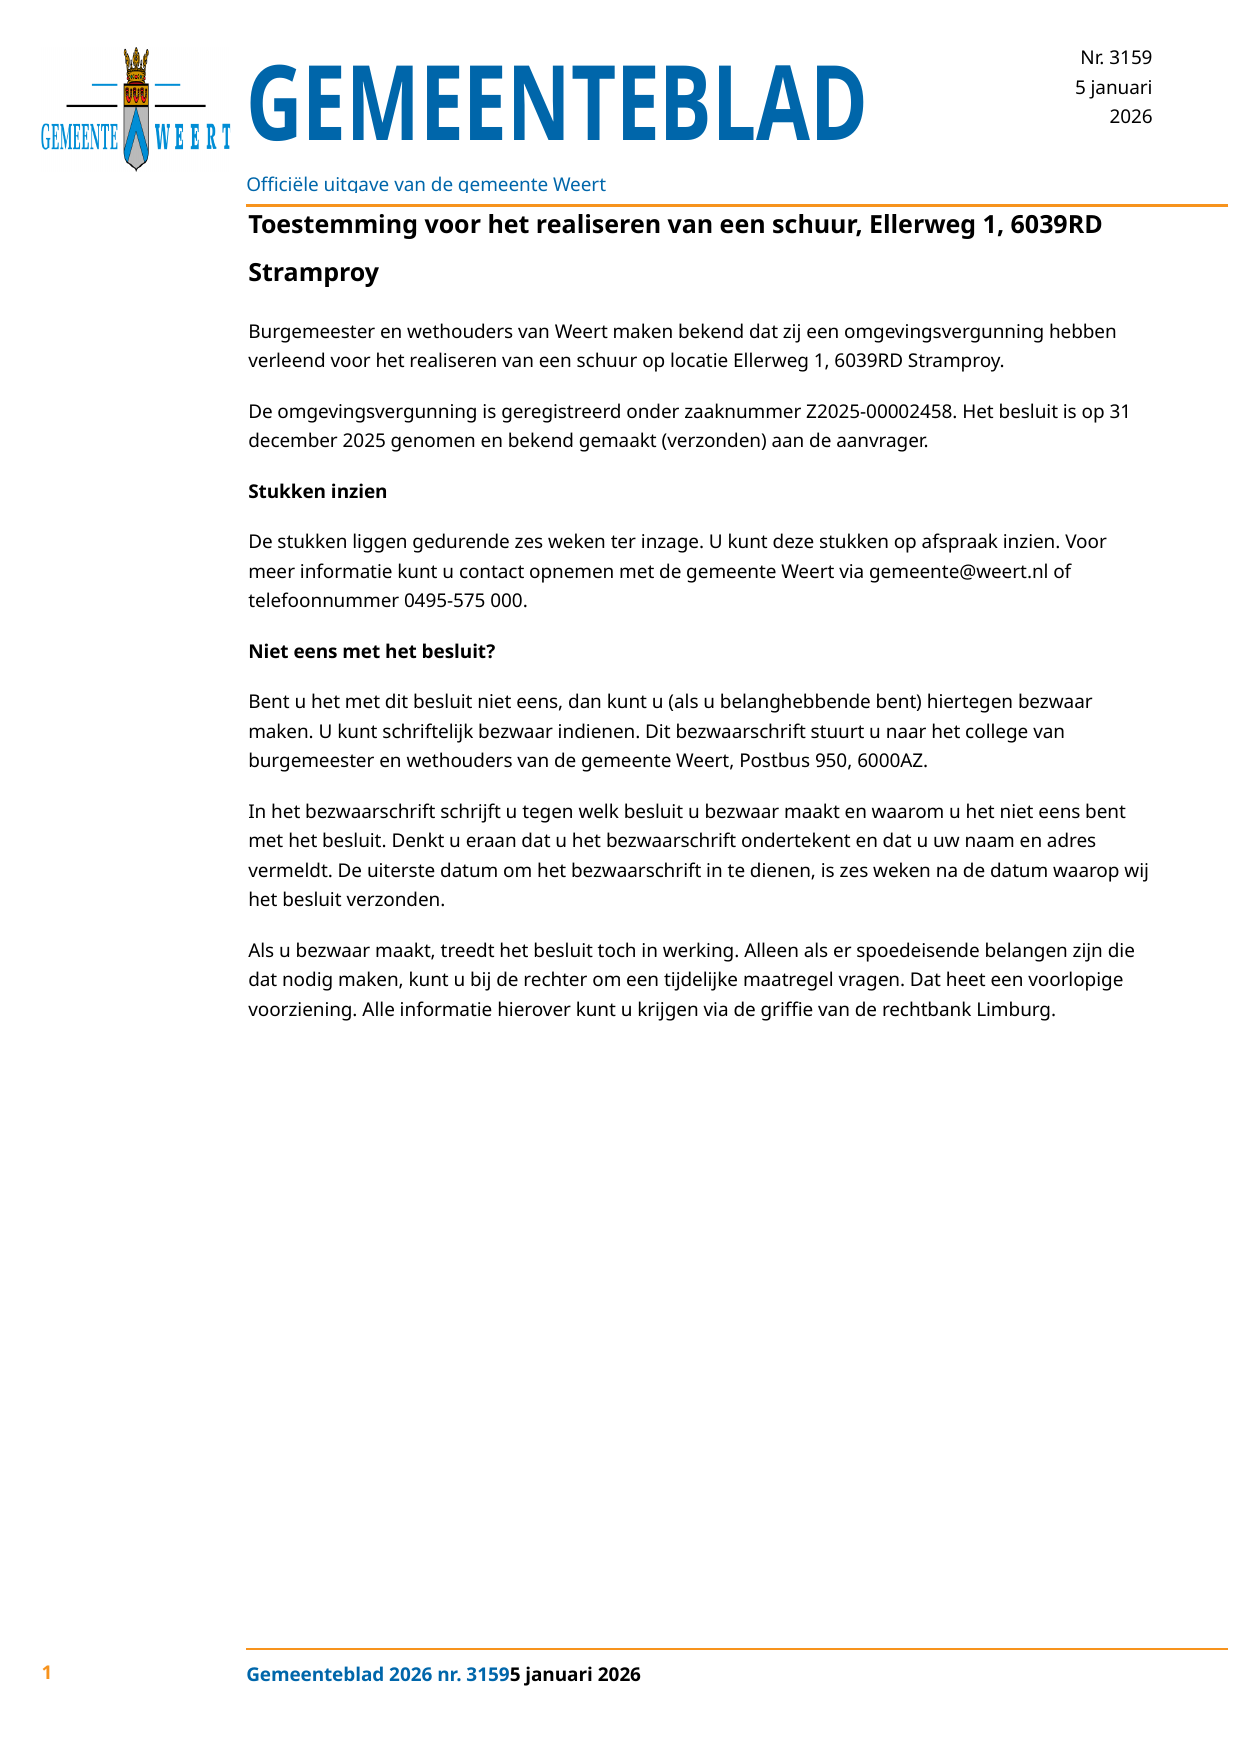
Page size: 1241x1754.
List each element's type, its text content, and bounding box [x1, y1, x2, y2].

text In het bezwaarschrift schrijft u tegen welk besluit u bezwaar maakt en waarom u het niet eens bent met het besluit. Denkt u eraan dat u het bezwaarschrift ondertekent en dat u uw naam en adres vermeldt. De uiterste datum om het bezwaarschrift in te dienen, is zes weken na de datum waarop wij het besluit verzonden. [248, 798, 1152, 912]
text De omgevingsvergunning is geregistreerd onder zaaknummer Z2025-00002458. Het besluit is op 31 december 2025 genomen en bekend gemaakt (verzonden) aan de aanvrager. [248, 398, 1152, 453]
text Toestemming voor het realiseren van een schuur, Ellerweg 1, 6039RD Stramproy [248, 207, 1152, 288]
text Burgemeester en wethouders van Weert maken bekend dat zij een omgevingsvergunning hebben verleend voor het realiseren van een schuur op locatie Ellerweg 1, 6039RD Stramproy. [248, 318, 1152, 373]
text Als u bezwaar maakt, treedt het besluit toch in werking. Alleen als er spoedeisende belangen zijn die dat nodig maken, kunt u bij de rechter om een tijdelijke maatregel vragen. Dat heet een voorlopige voorziening. Alle informatie hierover kunt u krijgen via de griffie van de rechtbank Limburg. [248, 937, 1152, 1022]
text Bent u het met dit besluit niet eens, dan kunt u (als u belanghebbende bent) hiertegen bezwaar maken. U kunt schriftelijk bezwaar indienen. Dit bezwaarschrift stuurt u naar het college van burgemeester en wethouders van de gemeente Weert, Postbus 950, 6000AZ. [248, 688, 1152, 773]
text De stukken liggen gedurende zes weken ter inzage. U kunt deze stukken op afspraak inzien. Voor meer informatie kunt u contact opnemen met de gemeente Weert via gemeente@weert.nl of telefoonnummer 0495-575 000. [248, 528, 1152, 613]
text Niet eens met het besluit? [248, 638, 1152, 664]
picture [41, 47, 231, 172]
text Stukken inzien [248, 478, 1152, 504]
